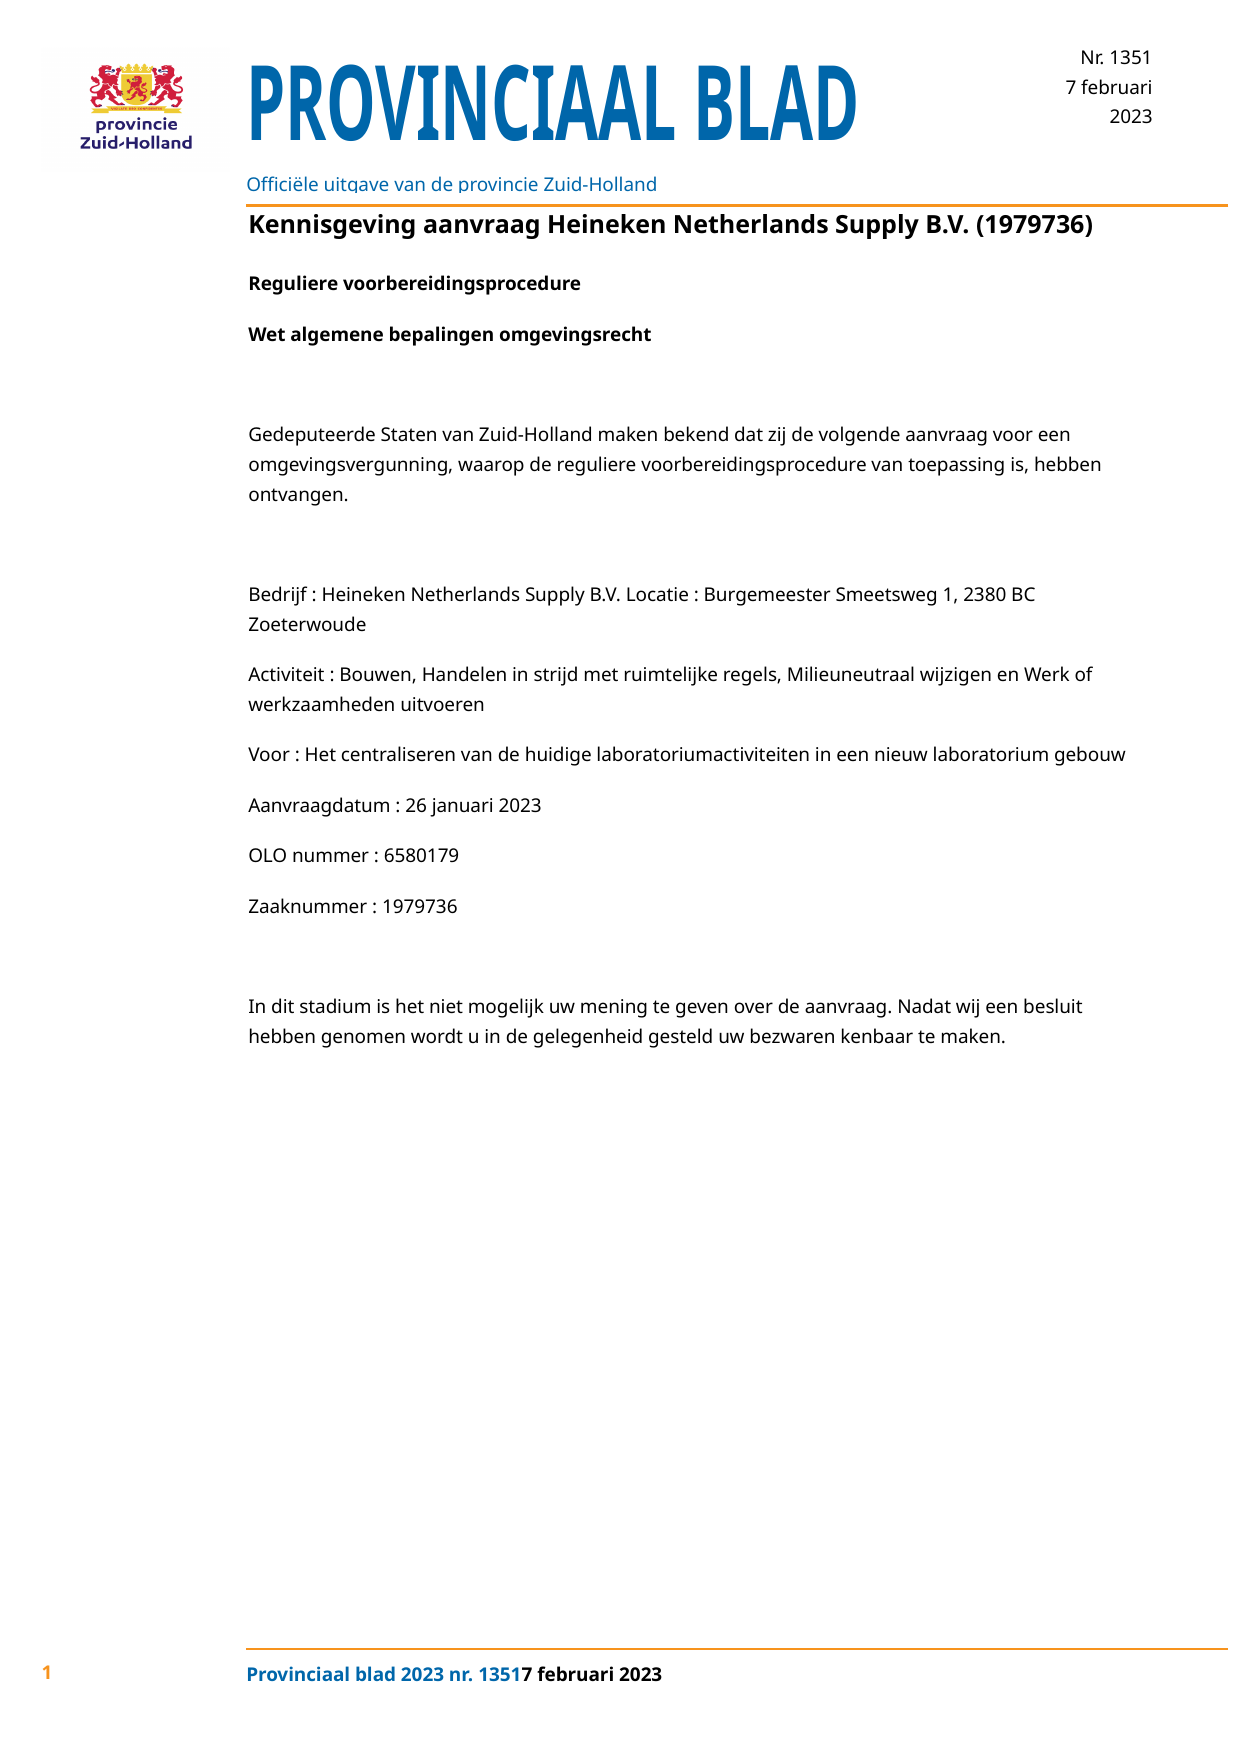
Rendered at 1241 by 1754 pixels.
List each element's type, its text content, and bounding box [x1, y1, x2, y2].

text Zaaknummer : 1979736 [248, 893, 1152, 918]
text Gedeputeerde Staten van Zuid-Holland maken bekend dat zij de volgende aanvraag voor een omgevingsvergunning, waarop de reguliere voorbereidingsprocedure van toepassing is, hebben ontvangen. [248, 422, 1152, 506]
text Wet algemene bepalingen omgevingsrecht [248, 321, 1152, 346]
text Voor : Het centraliseren van de huidige laboratoriumactiviteiten in een nieuw laboratorium gebouw [248, 742, 1152, 767]
text Kennisgeving aanvraag Heineken Netherlands Supply B.V. (1979736) [248, 207, 1152, 241]
text Aanvraagdatum : 26 januari 2023 [248, 792, 1152, 818]
text Reguliere voorbereidingsprocedure [248, 270, 1152, 296]
text In dit stadium is het niet mogelijk uw mening te geven over de aanvraag. Nadat wij een besluit hebben genomen wordt u in de gelegenheid gesteld uw bezwaren kenbaar te maken. [248, 994, 1152, 1049]
text OLO nummer : 6580179 [248, 842, 1152, 868]
picture [41, 47, 231, 172]
text Activiteit : Bouwen, Handelen in strijd met ruimtelijke regels, Milieuneutraal wijzigen en Werk of werkzaamheden uitvoeren [248, 662, 1152, 717]
text Bedrijf : Heineken Netherlands Supply B.V. Locatie : Burgemeester Smeetsweg 1, 2380 BC Zoeterwoude [248, 582, 1152, 637]
